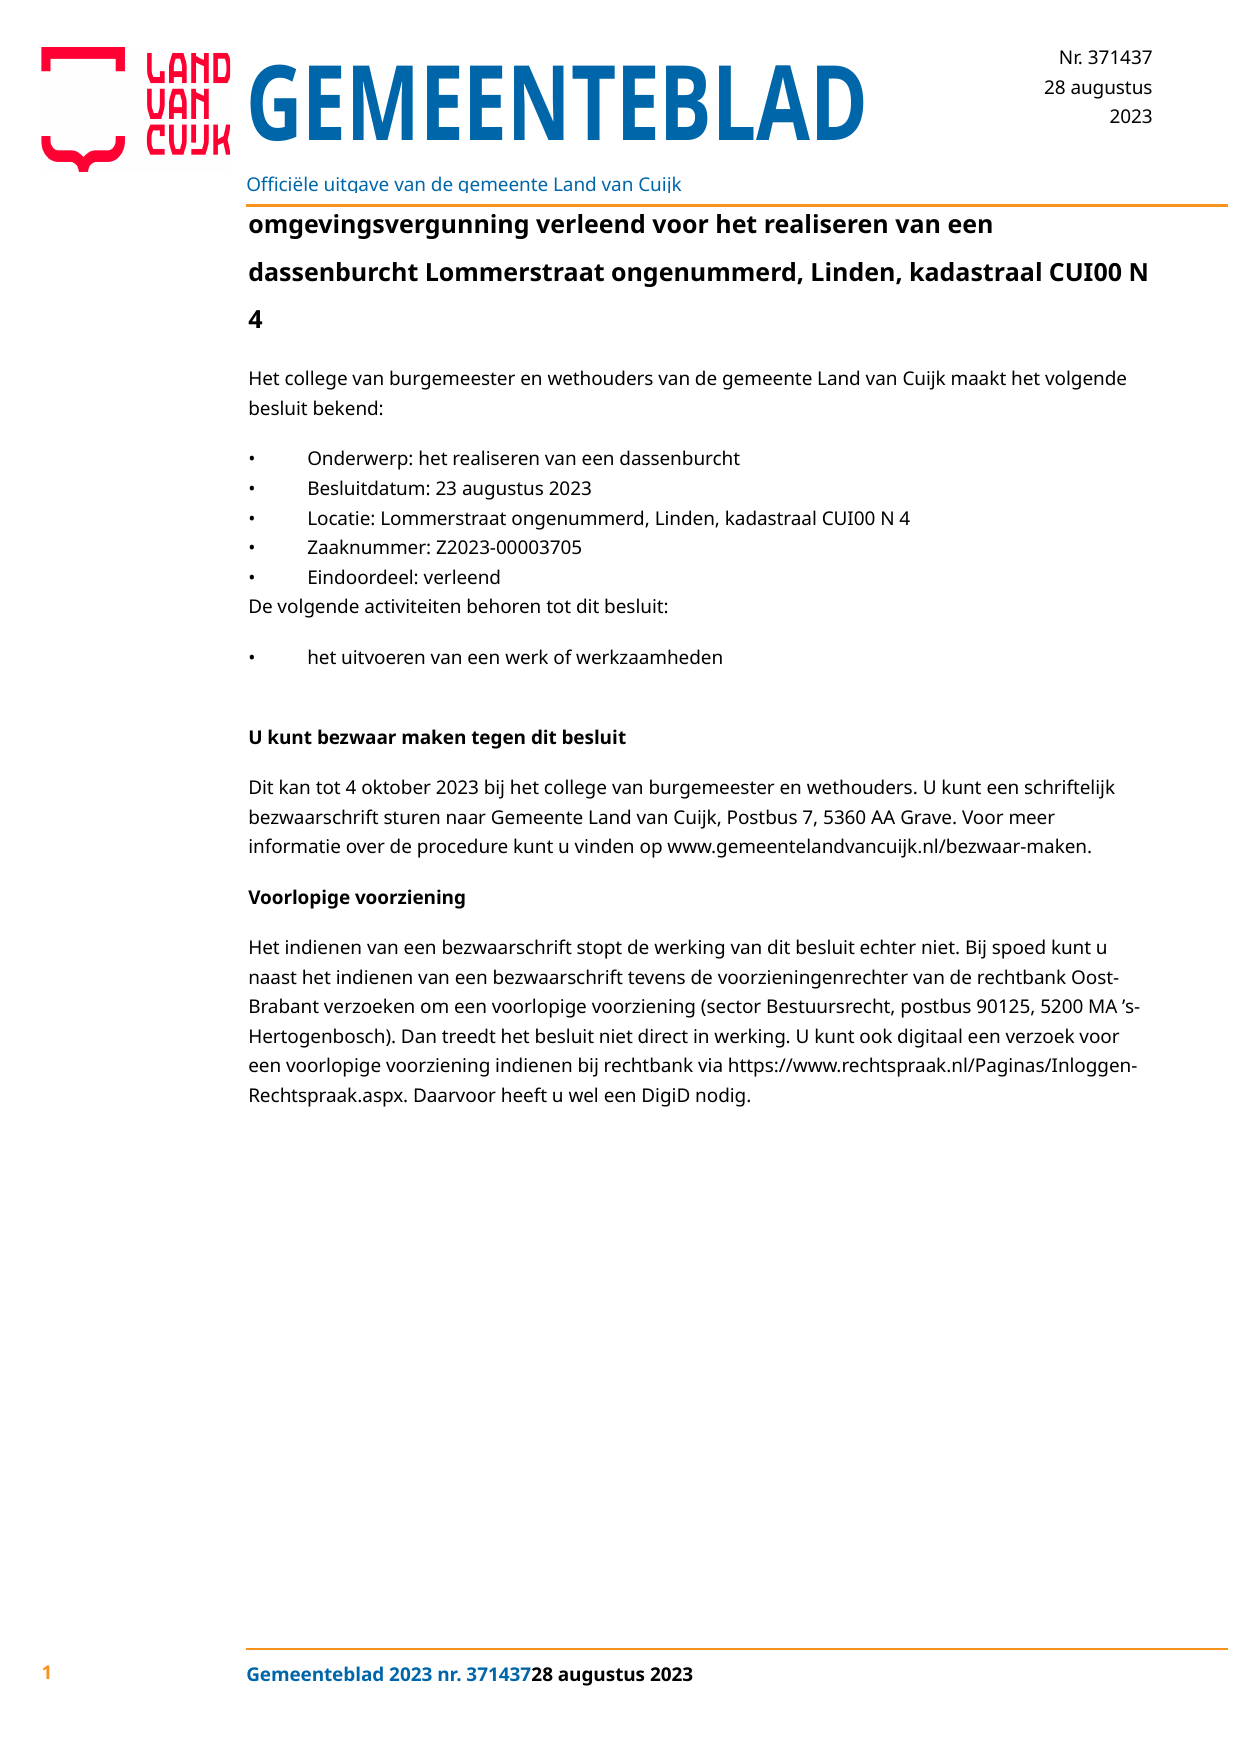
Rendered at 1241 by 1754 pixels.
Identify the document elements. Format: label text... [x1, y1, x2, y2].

text De volgende activiteiten behoren tot dit besluit: [248, 593, 1152, 619]
list Locatie: Lommerstraat ongenummerd, Linden, kadastraal CUI00 N 4 [248, 505, 1152, 530]
text Het college van burgemeester en wethouders van de gemeente Land van Cuijk maakt het volgende besluit bekend: [248, 366, 1152, 421]
text Dit kan tot 4 oktober 2023 bij het college van burgemeester en wethouders. U kunt een schriftelijk bezwaarschrift sturen naar Gemeente Land van Cuijk, Postbus 7, 5360 AA Grave. Voor meer informatie over de procedure kunt u vinden op www.gemeentelandvancuijk.nl/bezwaar-maken. [248, 774, 1152, 859]
picture [41, 47, 231, 172]
text omgevingsvergunning verleend voor het realiseren van een dassenburcht Lommerstraat ongenummerd, Linden, kadastraal CUI00 N 4 [248, 207, 1152, 336]
list Besluitdatum: 23 augustus 2023 [248, 475, 1152, 501]
text Voorlopige voorziening [248, 884, 1152, 909]
list Zaaknummer: Z2023-00003705 [248, 534, 1152, 560]
list Onderwerp: het realiseren van een dassenburcht [248, 446, 1152, 471]
text U kunt bezwaar maken tegen dit besluit [248, 724, 1152, 749]
text Het indienen van een bezwaarschrift stopt de werking van dit besluit echter niet. Bij spoed kunt u naast het indienen van een bezwaarschrift tevens de voorzieningenrechter van de rechtbank Oost-Brabant verzoeken om een voorlopige voorziening (sector Bestuursrecht, postbus 90125, 5200 MA ’s-Hertogenbosch). Dan treedt het besluit niet direct in werking. U kunt ook digitaal een verzoek voor een voorlopige voorziening indienen bij rechtbank via https://www.rechtspraak.nl/Paginas/Inloggen-Rechtspraak.aspx. Daarvoor heeft u wel een DigiD nodig. [248, 934, 1152, 1108]
list het uitvoeren van een werk of werkzaamheden [248, 644, 1152, 669]
list Eindoordeel: verleend [248, 564, 1152, 589]
